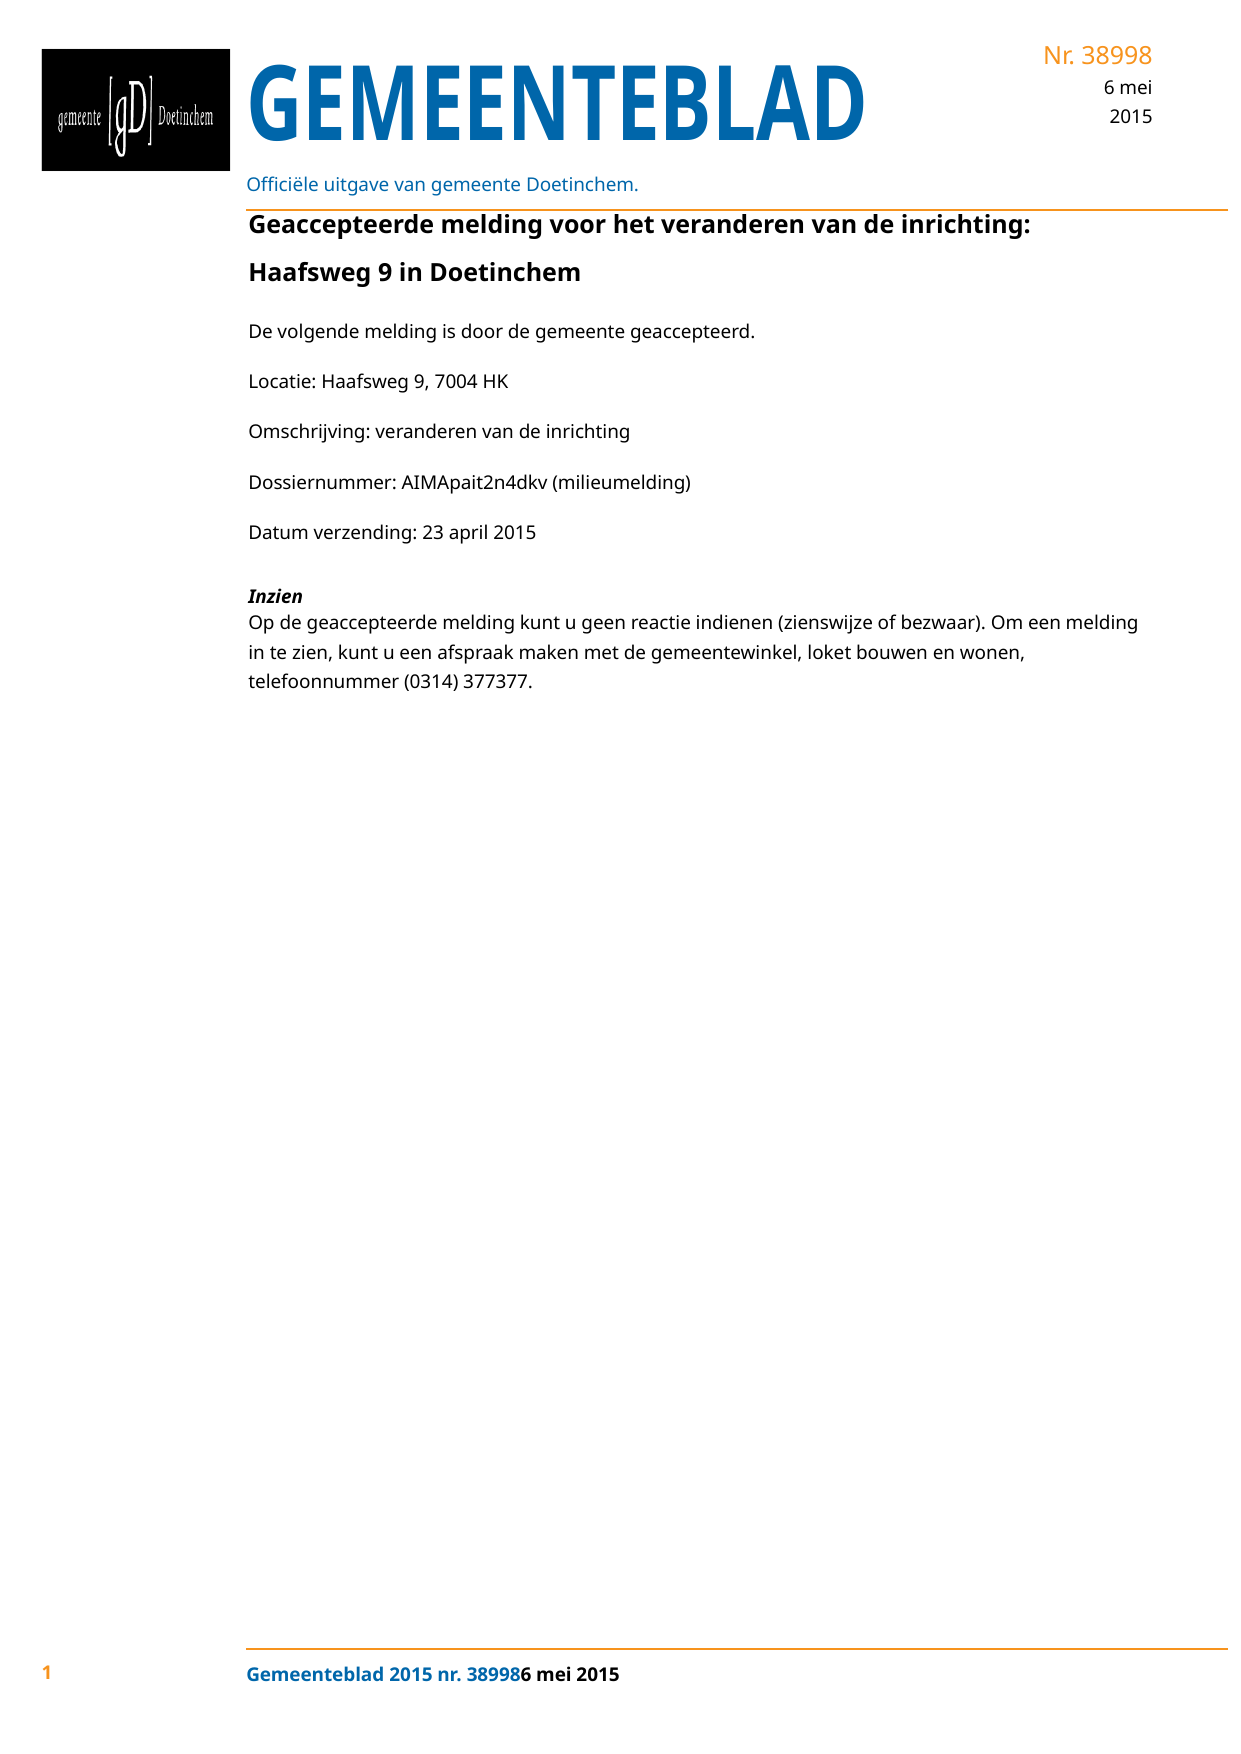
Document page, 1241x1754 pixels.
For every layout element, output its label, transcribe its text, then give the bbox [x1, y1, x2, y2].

picture [41, 47, 231, 172]
text De volgende melding is door de gemeente geaccepteerd. [248, 318, 1152, 344]
text Locatie: Haafsweg 9, 7004 HK [248, 368, 1152, 394]
text Omschrijving: veranderen van de inrichting [248, 419, 1152, 444]
text Dossiernummer: AIMApait2n4dkv (milieumelding) [248, 469, 1152, 495]
text Op de geaccepteerde melding kunt u geen reactie indienen (zienswijze of bezwaar). Om een melding in te zien, kunt u een afspraak maken met de gemeentewinkel, loket bouwen en wonen, telefoonnummer (0314) 377377. [248, 609, 1152, 694]
text Datum verzending: 23 april 2015 [248, 519, 1152, 545]
text Geaccepteerde melding voor het veranderen van de inrichting: Haafsweg 9 in Doetinchem [248, 211, 1152, 288]
text Inzien [248, 583, 1152, 609]
